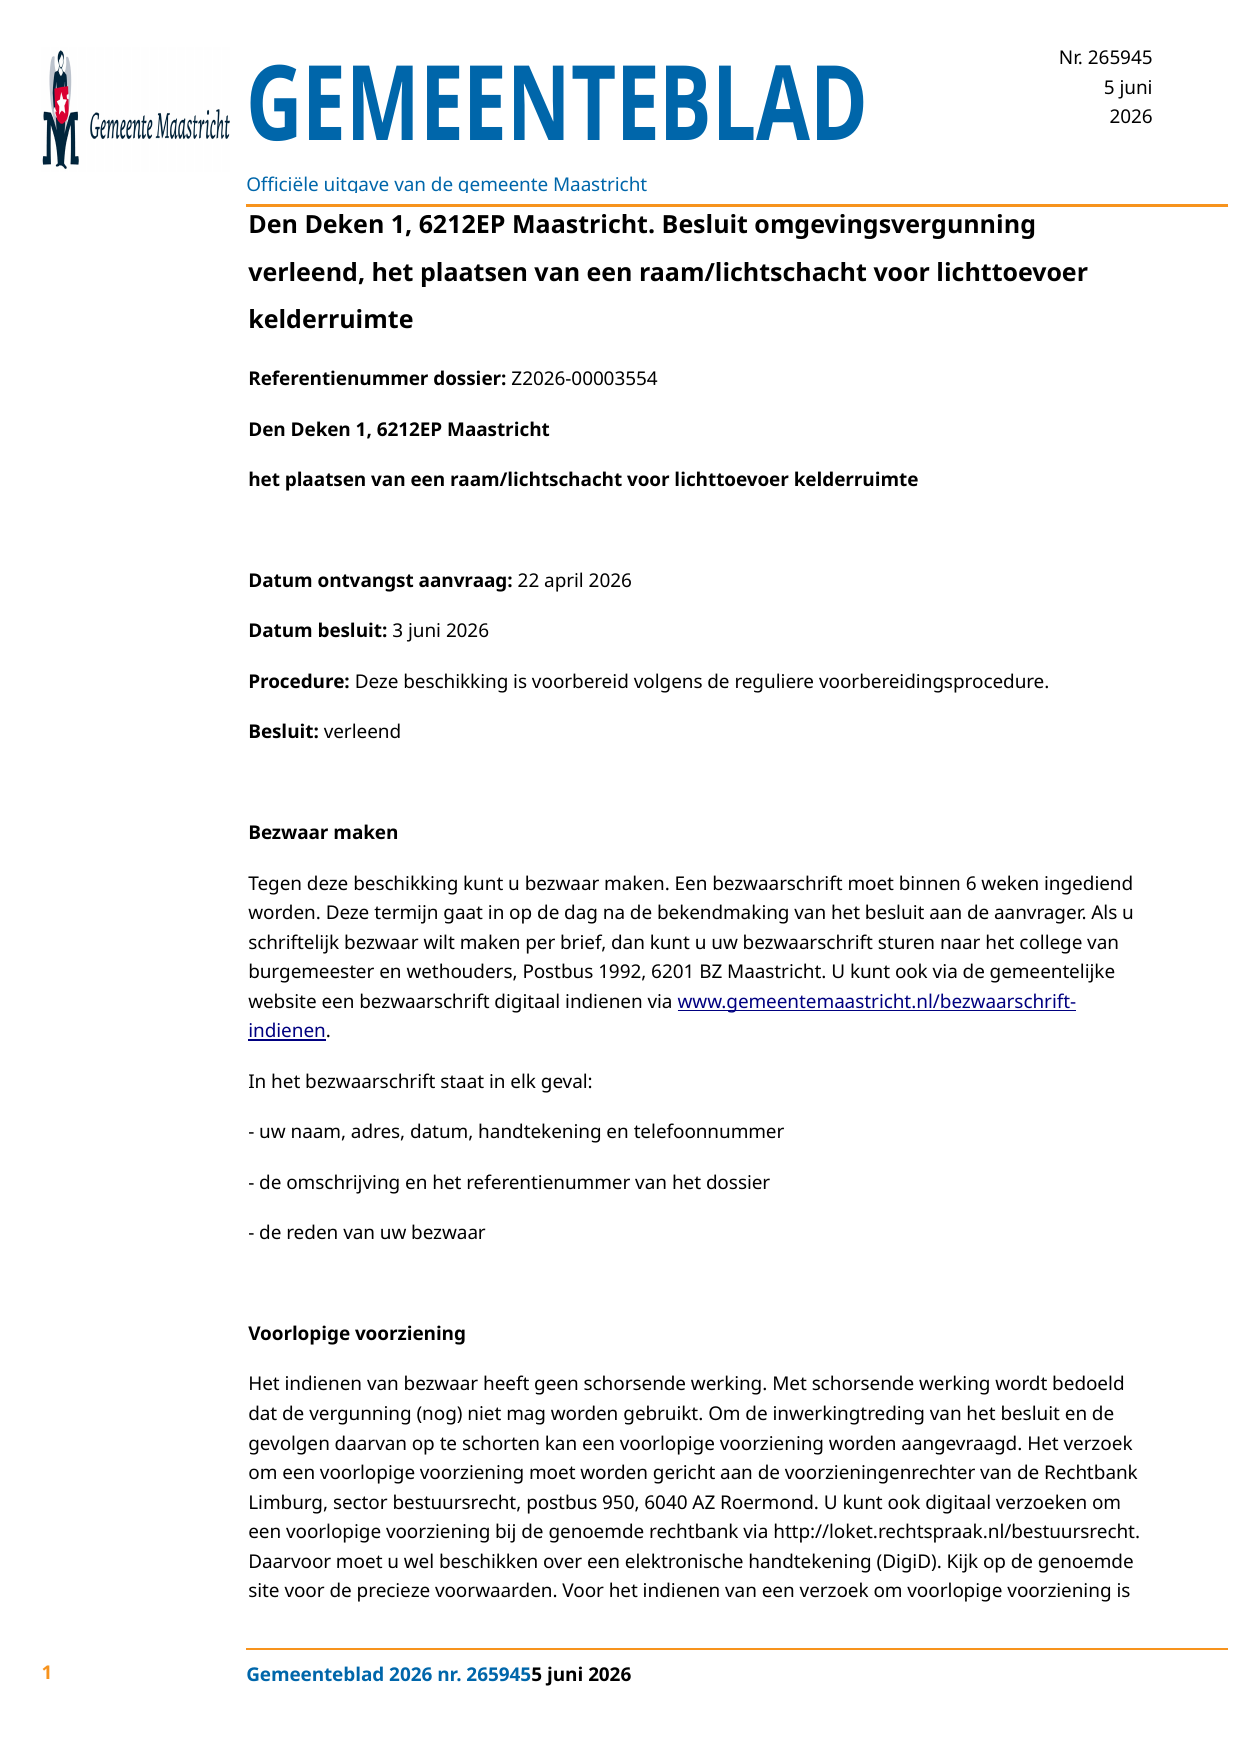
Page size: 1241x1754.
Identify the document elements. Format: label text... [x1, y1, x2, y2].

text - de reden van uw bezwaar [248, 1219, 1152, 1245]
text Het indienen van bezwaar heeft geen schorsende werking. Met schorsende werking wordt bedoeld dat de vergunning (nog) niet mag worden gebruikt. Om de inwerkingtreding van het besluit en de gevolgen daarvan op te schorten kan een voorlopige voorziening worden aangevraagd. Het verzoek om een voorlopige voorziening moet worden gericht aan de voorzieningenrechter van de Rechtbank Limburg, sector bestuursrecht, postbus 950, 6040 AZ Roermond. U kunt ook digitaal verzoeken om een voorlopige voorziening bij de genoemde rechtbank via http://loket.rechtspraak.nl/bestuursrecht. Daarvoor moet u wel beschikken over een elektronische handtekening (DigiD). Kijk op de genoemde site voor de precieze voorwaarden. Voor het indienen van een verzoek om voorlopige voorziening is [248, 1371, 1152, 1603]
text Datum ontvangst aanvraag: 22 april 2026 [248, 567, 1152, 593]
text In het bezwaarschrift staat in elk geval: [248, 1068, 1152, 1094]
text Besluit: verleend [248, 718, 1152, 744]
text Procedure: Deze beschikking is voorbereid volgens de reguliere voorbereidingsprocedure. [248, 668, 1152, 694]
text Referentienummer dossier: Z2026-00003554 [248, 366, 1152, 391]
text Voorlopige voorziening [248, 1320, 1152, 1346]
text - uw naam, adres, datum, handtekening en telefoonnummer [248, 1118, 1152, 1144]
text - de omschrijving en het referentienummer van het dossier [248, 1169, 1152, 1194]
text Bezwaar maken [248, 819, 1152, 845]
text Tegen deze beschikking kunt u bezwaar maken. Een bezwaarschrift moet binnen 6 weken ingediend worden. Deze termijn gaat in op de dag na de bekendmaking van het besluit aan de aanvrager. Als u schriftelijk bezwaar wilt maken per brief, dan kunt u uw bezwaarschrift sturen naar het college van burgemeester en wethouders, Postbus 1992, 6201 BZ Maastricht. U kunt ook via de gemeentelijke website een bezwaarschrift digitaal indienen via www.gemeentemaastricht.nl/bezwaarschrift-indienen. [248, 870, 1152, 1043]
text Datum besluit: 3 juni 2026 [248, 618, 1152, 643]
text Den Deken 1, 6212EP Maastricht. Besluit omgevingsvergunning verleend, het plaatsen van een raam/lichtschacht voor lichttoevoer kelderruimte [248, 207, 1152, 336]
text Den Deken 1, 6212EP Maastricht [248, 416, 1152, 442]
picture [41, 47, 231, 172]
text het plaatsen van een raam/lichtschacht voor lichttoevoer kelderruimte [248, 466, 1152, 492]
